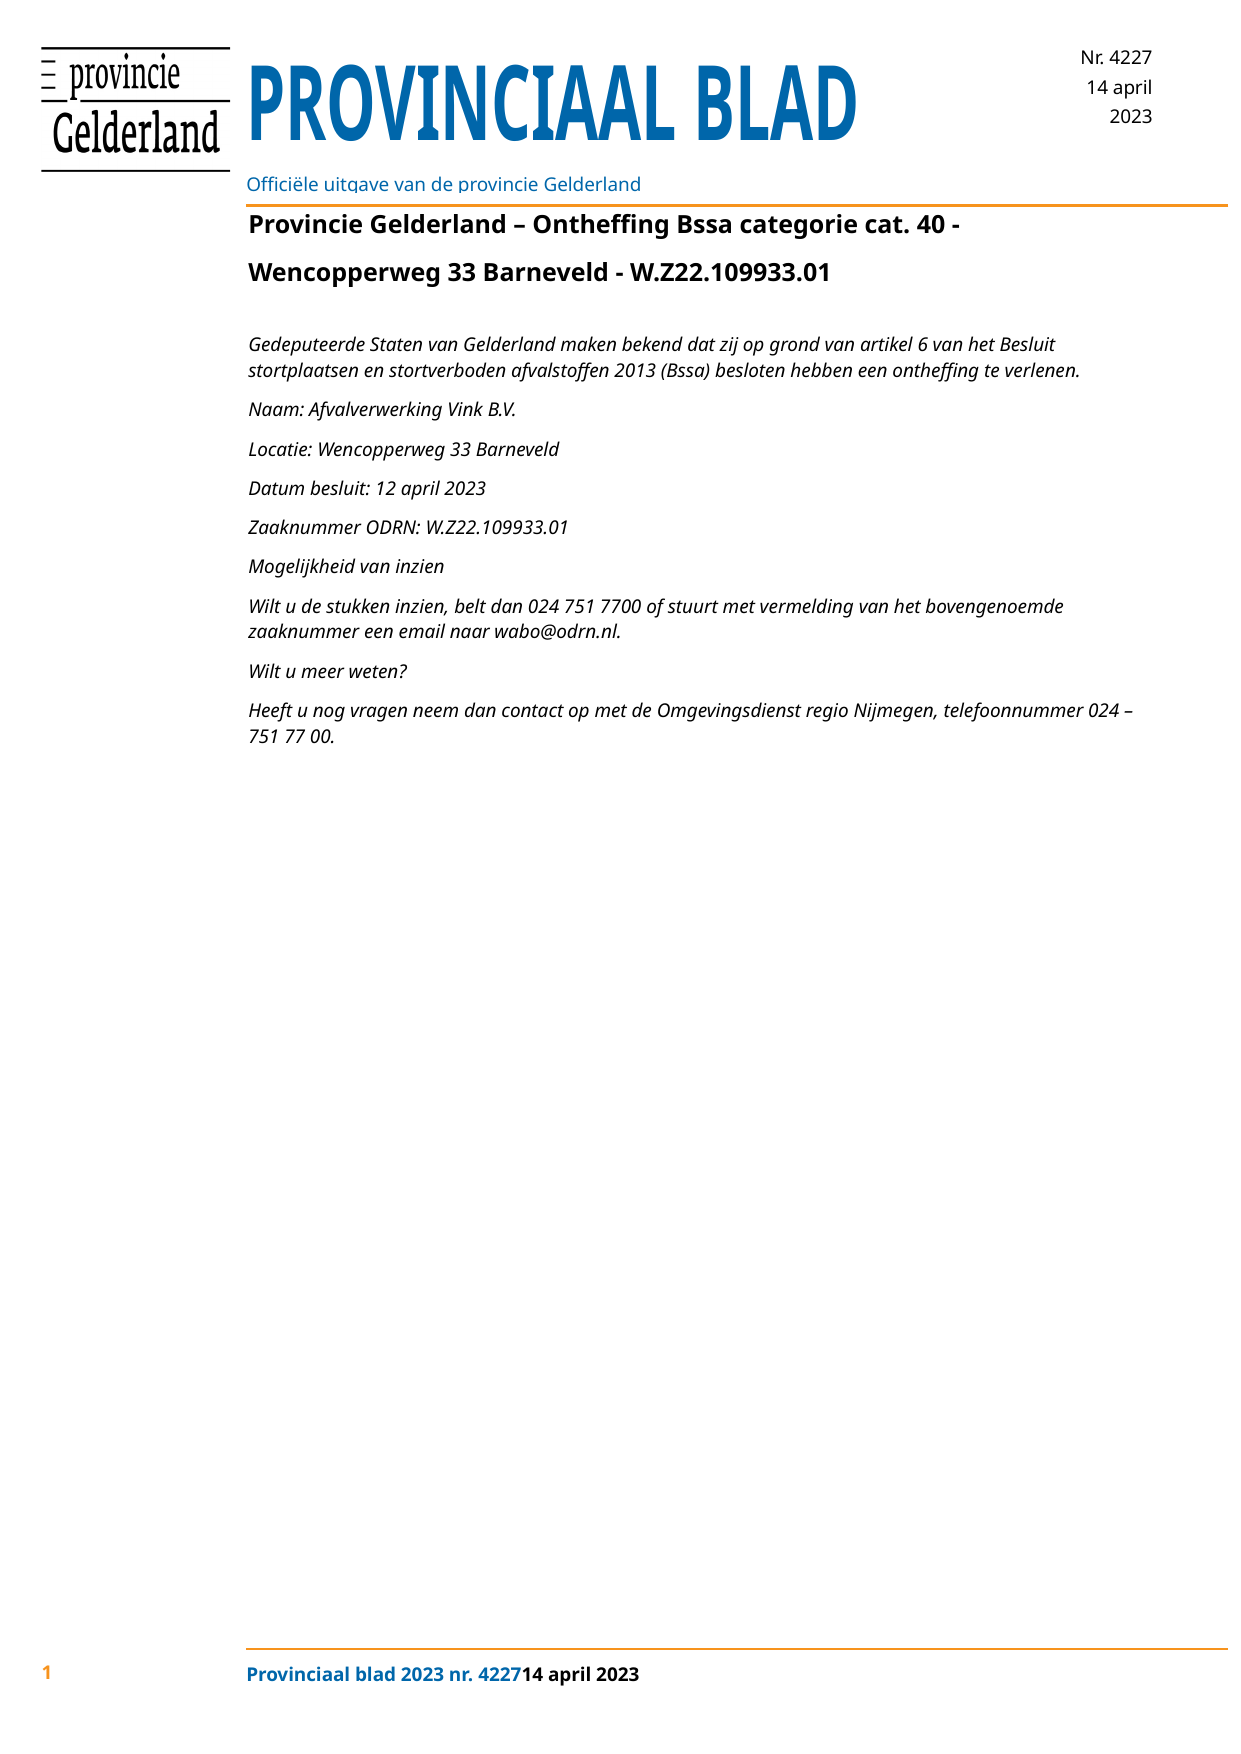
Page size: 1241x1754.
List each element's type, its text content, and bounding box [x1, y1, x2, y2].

text Wilt u meer weten? [248, 658, 1152, 683]
text Locatie: Wencopperweg 33 Barneveld [248, 436, 1152, 461]
text Naam: Afvalverwerking Vink B.V. [248, 396, 1152, 422]
text Heeft u nog vragen neem dan contact op met de Omgevingsdienst regio Nijmegen, telefoonnummer 024 – 751 77 00. [248, 697, 1152, 748]
text Gedeputeerde Staten van Gelderland maken bekend dat zij op grond van artikel 6 van het Besluit stortplaatsen en stortverboden afvalstoffen 2013 (Bssa) besloten hebben een ontheffing te verlenen. [248, 331, 1152, 383]
text Zaaknummer ODRN: W.Z22.109933.01 [248, 514, 1152, 540]
text Datum besluit: 12 april 2023 [248, 475, 1152, 501]
picture [41, 47, 231, 172]
text Wilt u de stukken inzien, belt dan 024 751 7700 of stuurt met vermelding van het bovengenoemde zaaknummer een email naar wabo@odrn.nl. [248, 593, 1152, 644]
text Provincie Gelderland – Ontheffing Bssa categorie cat. 40 - Wencopperweg 33 Barneveld - W.Z22.109933.01 [248, 207, 1152, 288]
text Mogelijkheid van inzien [248, 553, 1152, 579]
